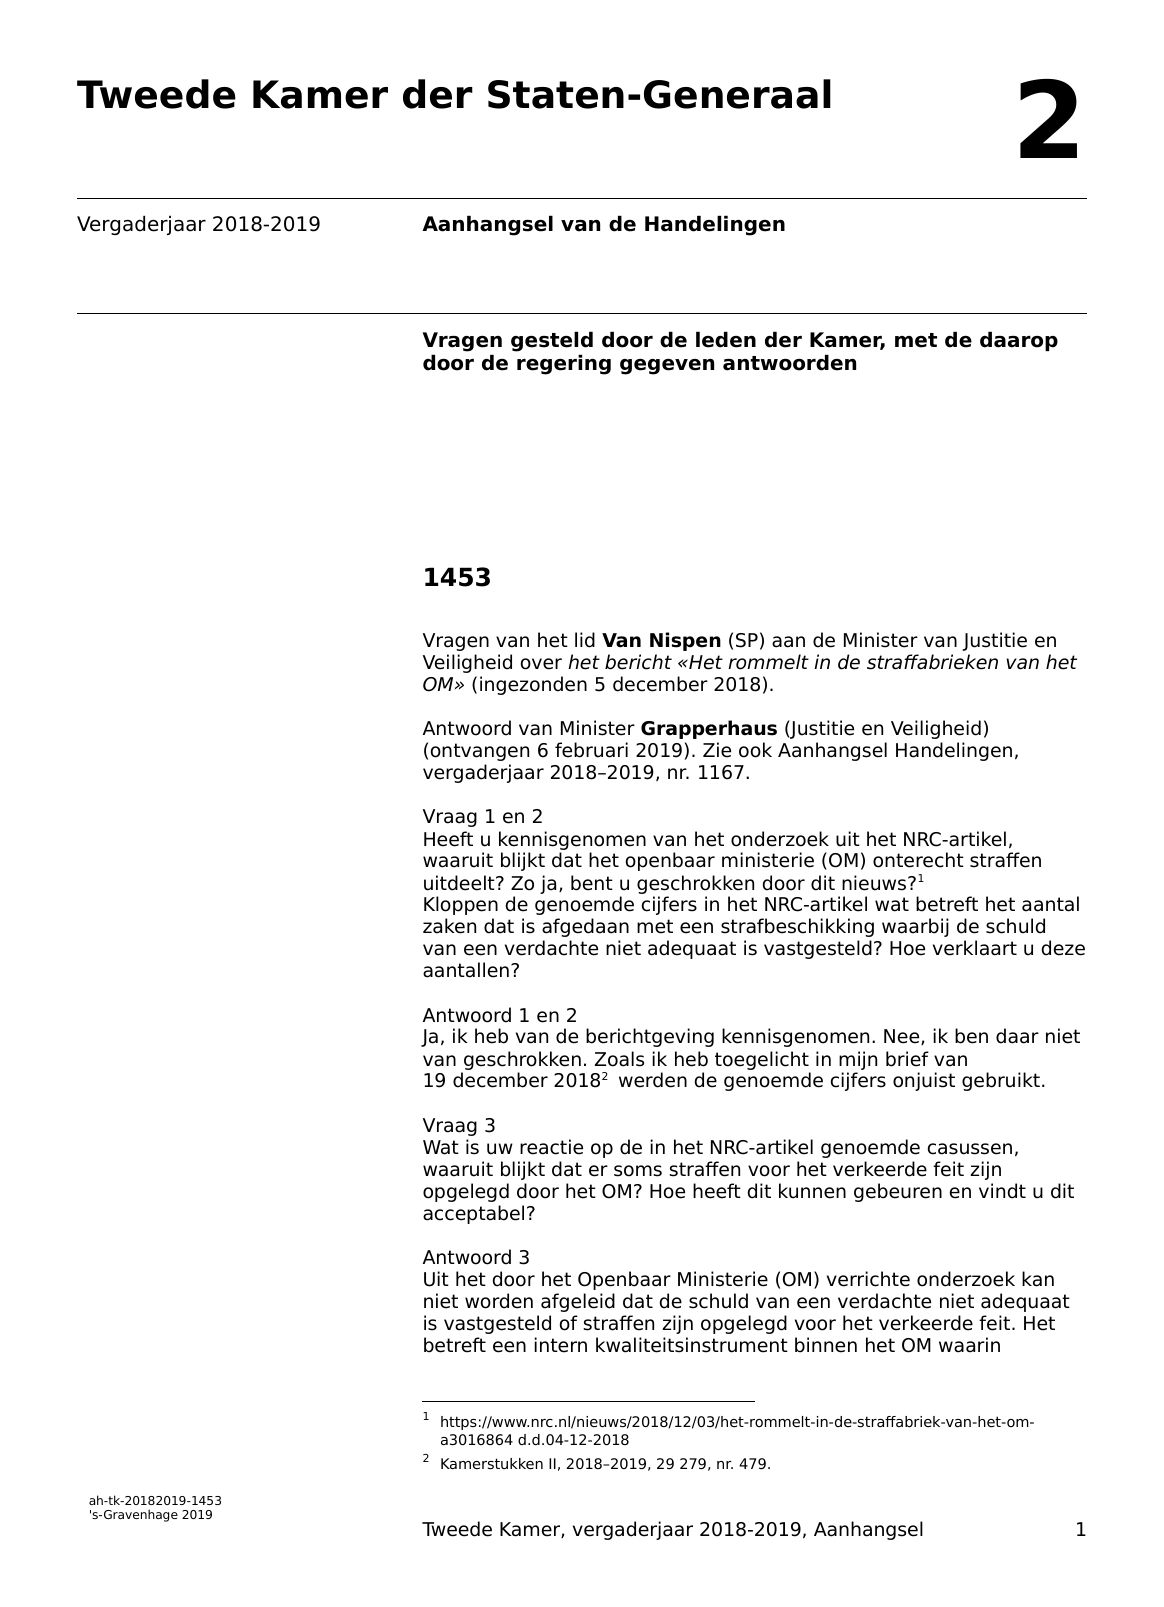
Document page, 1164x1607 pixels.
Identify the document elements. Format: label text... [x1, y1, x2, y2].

table_header Tweede Kamer der Staten-Generaal [77, 59, 886, 198]
text Antwoord 3 [422, 1247, 1087, 1269]
table_cell Vergaderjaar 2018-2019 [77, 199, 422, 313]
text Uit het door het Openbaar Ministerie (OM) verrichte onderzoek kan niet worden afgeleid dat de schuld van een verdachte niet adequaat is vastgesteld of straffen zijn opgelegd voor het verkeerde feit. Het betreft een intern kwaliteitsinstrument binnen het OM waarin [422, 1269, 1087, 1357]
text Vraag 3 [422, 1114, 1087, 1137]
text Vragen van het lid Van Nispen (SP) aan de Minister van Justitie en Veiligheid over het bericht «Het rommelt in de straffabrieken van het OM» (ingezonden 5 december 2018). [422, 630, 1087, 696]
text Antwoord 1 en 2 [422, 1004, 1087, 1026]
text Ja, ik heb van de berichtgeving kennisgenomen. Nee, ik ben daar niet van geschrokken. Zoals ik heb toegelicht in mijn brief van 19 december 2018 werden de genoemde cijfers onjuist gebruikt. [422, 1026, 1087, 1092]
text ah-tk-20182019-1453 [88, 1494, 323, 1508]
table_cell [77, 314, 422, 375]
text 's-Gravenhage 2019 [88, 1508, 323, 1522]
text Heeft u kennisgenomen van het onderzoek uit het NRC-artikel, waaruit blijkt dat het openbaar ministerie (OM) onterecht straffen uitdeelt? Zo ja, bent u geschrokken door dit nieuws? [422, 828, 1087, 894]
text Vraag 1 en 2 [422, 806, 1087, 828]
table_header 2 [886, 59, 1087, 198]
text Wat is uw reactie op de in het NRC-artikel genoemde casussen, waaruit blijkt dat er soms straffen voor het verkeerde feit zijn opgelegd door het OM? Hoe heeft dit kunnen gebeuren en vindt u dit acceptabel? [422, 1137, 1087, 1224]
text 1453 [422, 563, 1087, 592]
text Kamerstukken II, 2018–2019, 29 279, nr. 479. [422, 1452, 1087, 1474]
text https://www.nrc.nl/nieuws/2018/12/03/het-rommelt-in-de-straffabriek-van-het-om-a3016864 d.d.04-12-2018 [422, 1410, 1087, 1449]
text Antwoord van Minister Grapperhaus (Justitie en Veiligheid) (ontvangen 6 februari 2019). Zie ook Aanhangsel Handelingen, vergaderjaar 2018–2019, nr. 1167. [422, 718, 1087, 784]
table_cell Vragen gesteld door de leden der Kamer, met de daarop door de regering gegeven antwoorden [422, 314, 1087, 375]
text Kloppen de genoemde cijfers in het NRC-artikel wat betreft het aantal zaken dat is afgedaan met een strafbeschikking waarbij de schuld van een verdachte niet adequaat is vastgesteld? Hoe verklaart u deze aantallen? [422, 894, 1087, 982]
table_cell Aanhangsel van de Handelingen [422, 199, 1087, 313]
